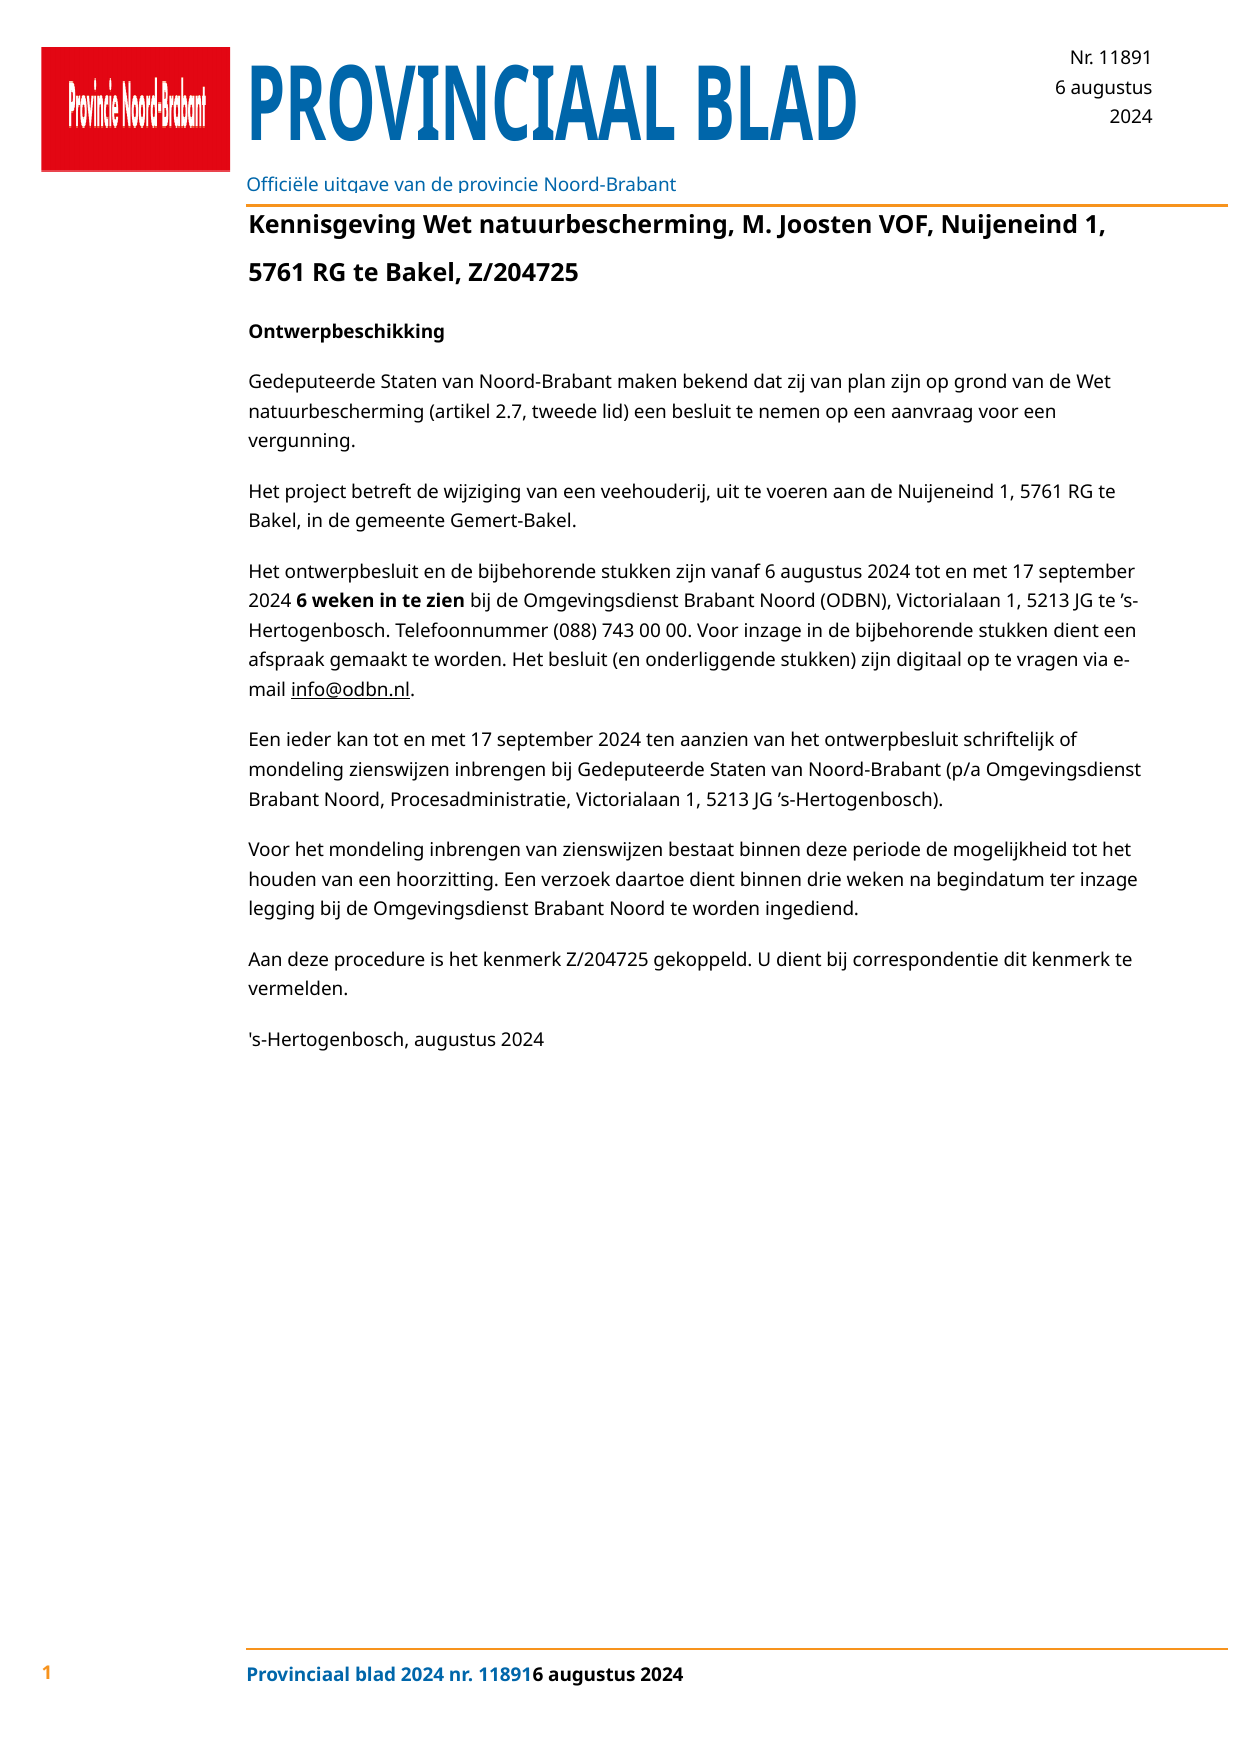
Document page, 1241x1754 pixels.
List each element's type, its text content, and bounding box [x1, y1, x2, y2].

text Voor het mondeling inbrengen van zienswijzen bestaat binnen deze periode de mogelijkheid tot het houden van een hoorzitting. Een verzoek daartoe dient binnen drie weken na begindatum ter inzage legging bij de Omgevingsdienst Brabant Noord te worden ingediend. [248, 836, 1152, 921]
text Ontwerpbeschikking [248, 318, 1152, 344]
text Het project betreft de wijziging van een veehouderij, uit te voeren aan de Nuijeneind 1, 5761 RG te Bakel, in de gemeente Gemert-Bakel. [248, 478, 1152, 533]
text Een ieder kan tot en met 17 september 2024 ten aanzien van het ontwerpbesluit schriftelijk of mondeling zienswijzen inbrengen bij Gedeputeerde Staten van Noord-Brabant (p/a Omgevingsdienst Brabant Noord, Procesadministratie, Victorialaan 1, 5213 JG ’s-Hertogenbosch). [248, 727, 1152, 812]
text Het ontwerpbesluit en de bijbehorende stukken zijn vanaf 6 augustus 2024 tot en met 17 september 2024 6 weken in te zien bij de Omgevingsdienst Brabant Noord (ODBN), Victorialaan 1, 5213 JG te ’s-Hertogenbosch. Telefoonnummer (088) 743 00 00. Voor inzage in de bijbehorende stukken dient een afspraak gemaakt te worden. Het besluit (en onderliggende stukken) zijn digitaal op te vragen via e-mail info@odbn.nl. [248, 558, 1152, 702]
text Aan deze procedure is het kenmerk Z/204725 gekoppeld. U dient bij correspondentie dit kenmerk te vermelden. [248, 946, 1152, 1001]
text Gedeputeerde Staten van Noord-Brabant maken bekend dat zij van plan zijn op grond van de Wet natuurbescherming (artikel 2.7, tweede lid) een besluit te nemen op een aanvraag voor een vergunning. [248, 368, 1152, 453]
text Kennisgeving Wet natuurbescherming, M. Joosten VOF, Nuijeneind 1, 5761 RG te Bakel, Z/204725 [248, 207, 1152, 288]
picture [41, 47, 231, 172]
text 's-Hertogenbosch, augustus 2024 [248, 1026, 1152, 1052]
